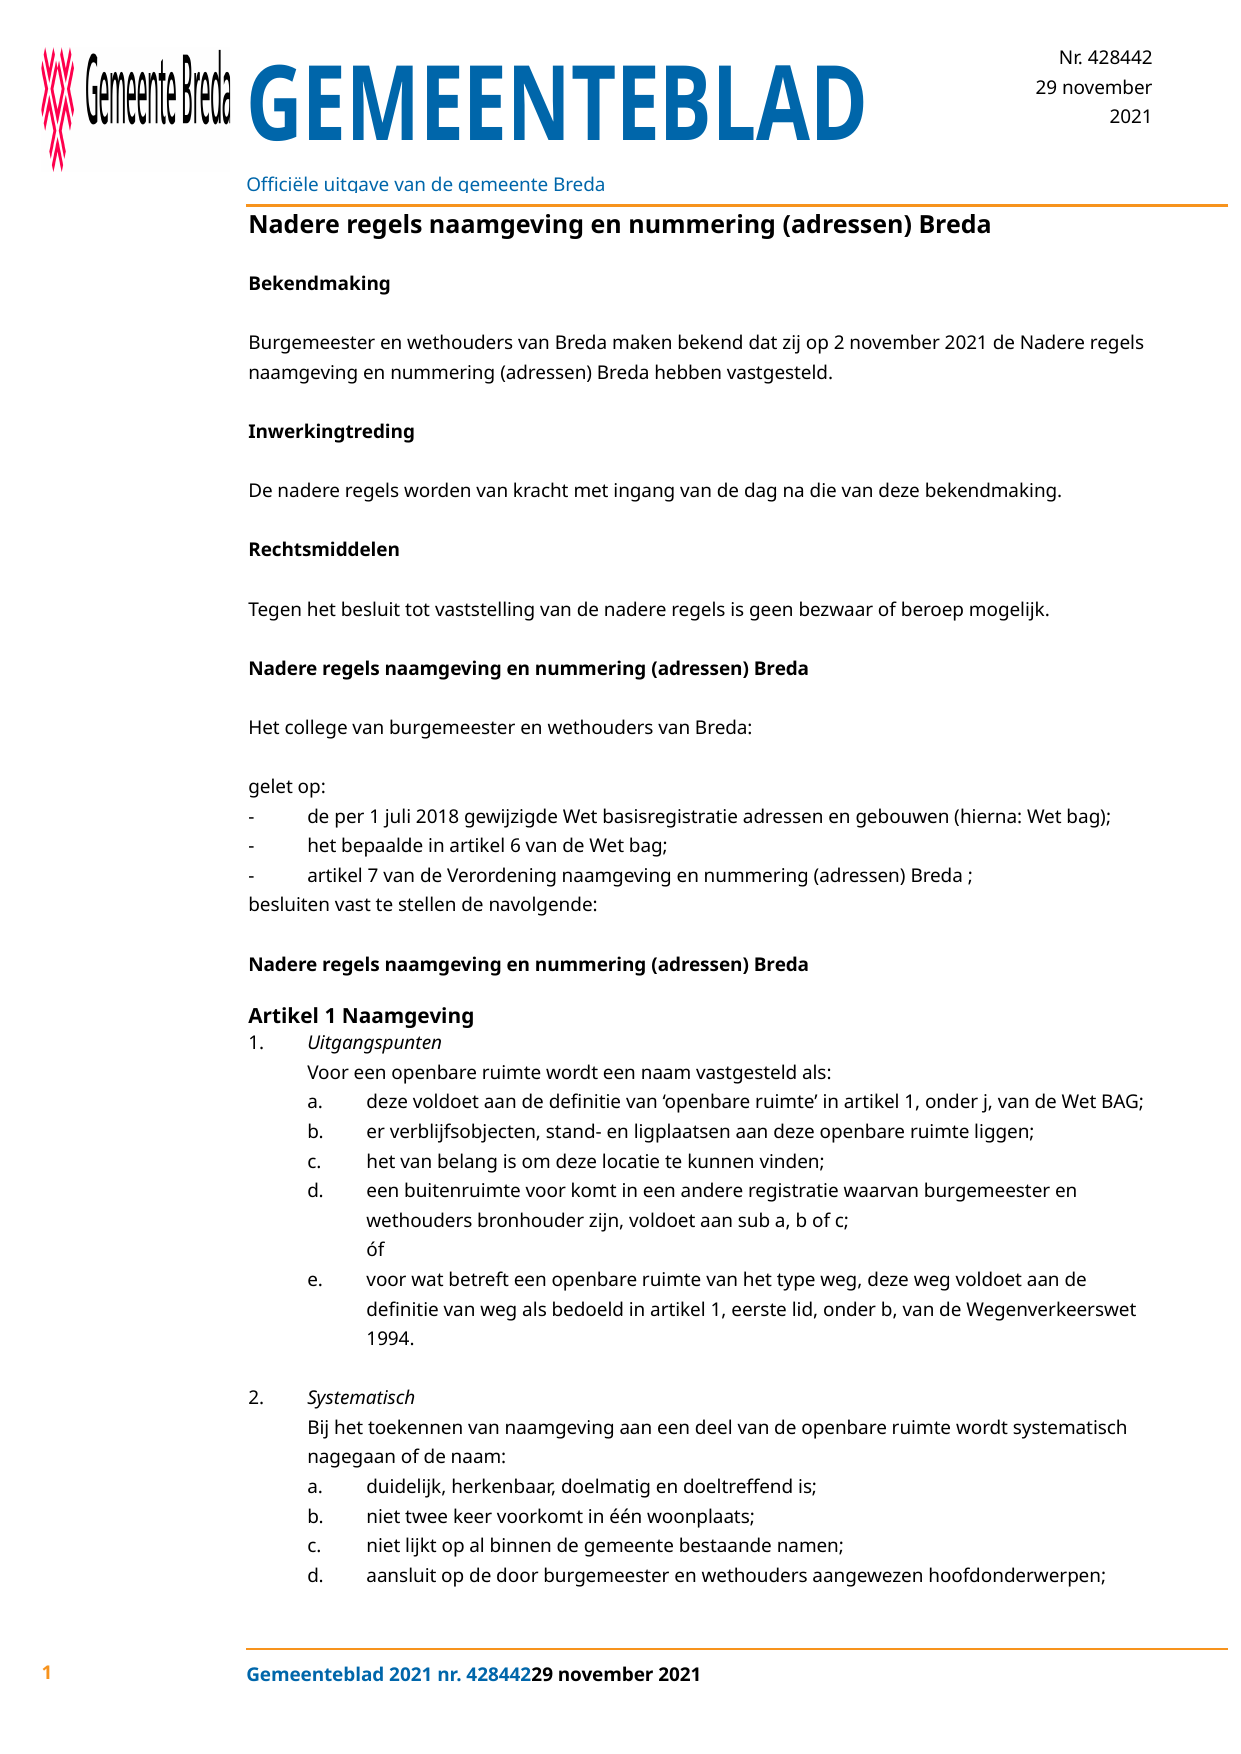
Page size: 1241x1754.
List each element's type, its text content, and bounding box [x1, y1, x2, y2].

text Tegen het besluit tot vaststelling van de nadere regels is geen bezwaar of beroep mogelijk. [248, 596, 1152, 621]
text Rechtsmiddelen [248, 537, 1152, 562]
list Systematisch [248, 1384, 1152, 1410]
list duidelijk, herkenbaar, doelmatig en doeltreffend is; [307, 1473, 1152, 1499]
list óf [307, 1237, 1152, 1262]
text Artikel 1 Naamgeving [248, 1001, 1152, 1029]
list een buitenruimte voor komt in een andere registratie waarvan burgemeester en wethouders bronhouder zijn, voldoet aan sub a, b of c; [307, 1177, 1152, 1233]
text besluiten vast te stellen de navolgende: [248, 892, 1152, 917]
picture [41, 47, 231, 172]
list het van belang is om deze locatie te kunnen vinden; [307, 1148, 1152, 1174]
text Nadere regels naamgeving en nummering (adressen) Breda [248, 655, 1152, 681]
list Voor een openbare ruimte wordt een naam vastgesteld als: [248, 1059, 1152, 1085]
text gelet op: [248, 773, 1152, 799]
list artikel 7 van de Verordening naamgeving en nummering (adressen) Breda ; [248, 862, 1152, 888]
text Burgemeester en wethouders van Breda maken bekend dat zij op 2 november 2021 de Nadere regels naamgeving en nummering (adressen) Breda hebben vastgesteld. [248, 329, 1152, 385]
text Bekendmaking [248, 270, 1152, 296]
list niet lijkt op al binnen de gemeente bestaande namen; [307, 1532, 1152, 1558]
list er verblijfsobjecten, stand- en ligplaatsen aan deze openbare ruimte liggen; [307, 1118, 1152, 1144]
list de per 1 juli 2018 gewijzigde Wet basisregistratie adressen en gebouwen (hierna: Wet bag); [248, 803, 1152, 828]
list aansluit op de door burgemeester en wethouders aangewezen hoofdonderwerpen; [307, 1562, 1152, 1588]
list Bij het toekennen van naamgeving aan een deel van de openbare ruimte wordt systematisch nagegaan of de naam: [248, 1414, 1152, 1469]
list Uitgangspunten [248, 1029, 1152, 1055]
list voor wat betreft een openbare ruimte van het type weg, deze weg voldoet aan de definitie van weg als bedoeld in artikel 1, eerste lid, onder b, van de Wegenverkeerswet 1994. [307, 1266, 1152, 1351]
text Nadere regels naamgeving en nummering (adressen) Breda [248, 207, 1152, 241]
list deze voldoet aan de definitie van ‘openbare ruimte’ in artikel 1, onder j, van de Wet BAG; [307, 1089, 1152, 1114]
list niet twee keer voorkomt in één woonplaats; [307, 1503, 1152, 1529]
list het bepaalde in artikel 6 van de Wet bag; [248, 832, 1152, 858]
text Inwerkingtreding [248, 418, 1152, 444]
text De nadere regels worden van kracht met ingang van de dag na die van deze bekendmaking. [248, 477, 1152, 503]
text Nadere regels naamgeving en nummering (adressen) Breda [248, 951, 1152, 976]
text Het college van burgemeester en wethouders van Breda: [248, 714, 1152, 740]
